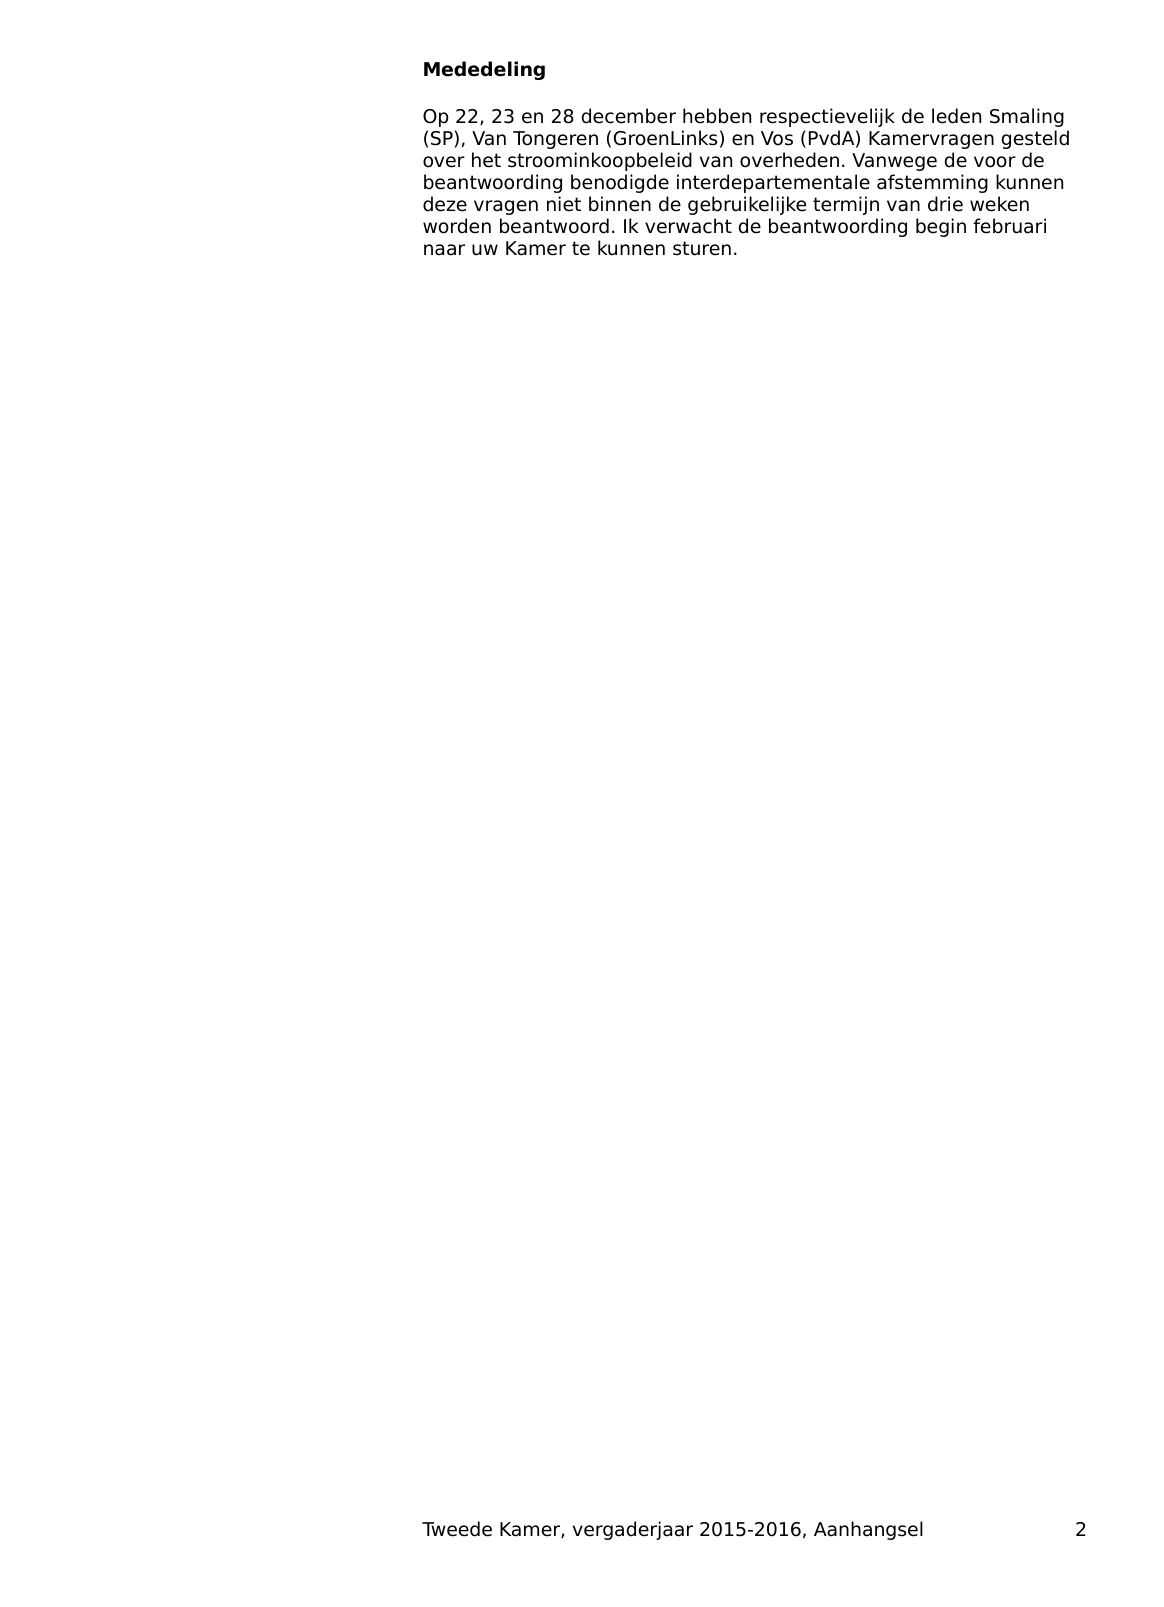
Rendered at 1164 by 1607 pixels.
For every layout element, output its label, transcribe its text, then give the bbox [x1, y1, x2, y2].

subtitle Mededeling [422, 59, 1087, 81]
text Op 22, 23 en 28 december hebben respectievelijk de leden Smaling (SP), Van Tongeren (GroenLinks) en Vos (PvdA) Kamervragen gesteld over het stroominkoopbeleid van overheden. Vanwege de voor de beantwoording benodigde interdepartementale afstemming kunnen deze vragen niet binnen de gebruikelijke termijn van drie weken worden beantwoord. Ik verwacht de beantwoording begin februari naar uw Kamer te kunnen sturen. [422, 106, 1087, 260]
